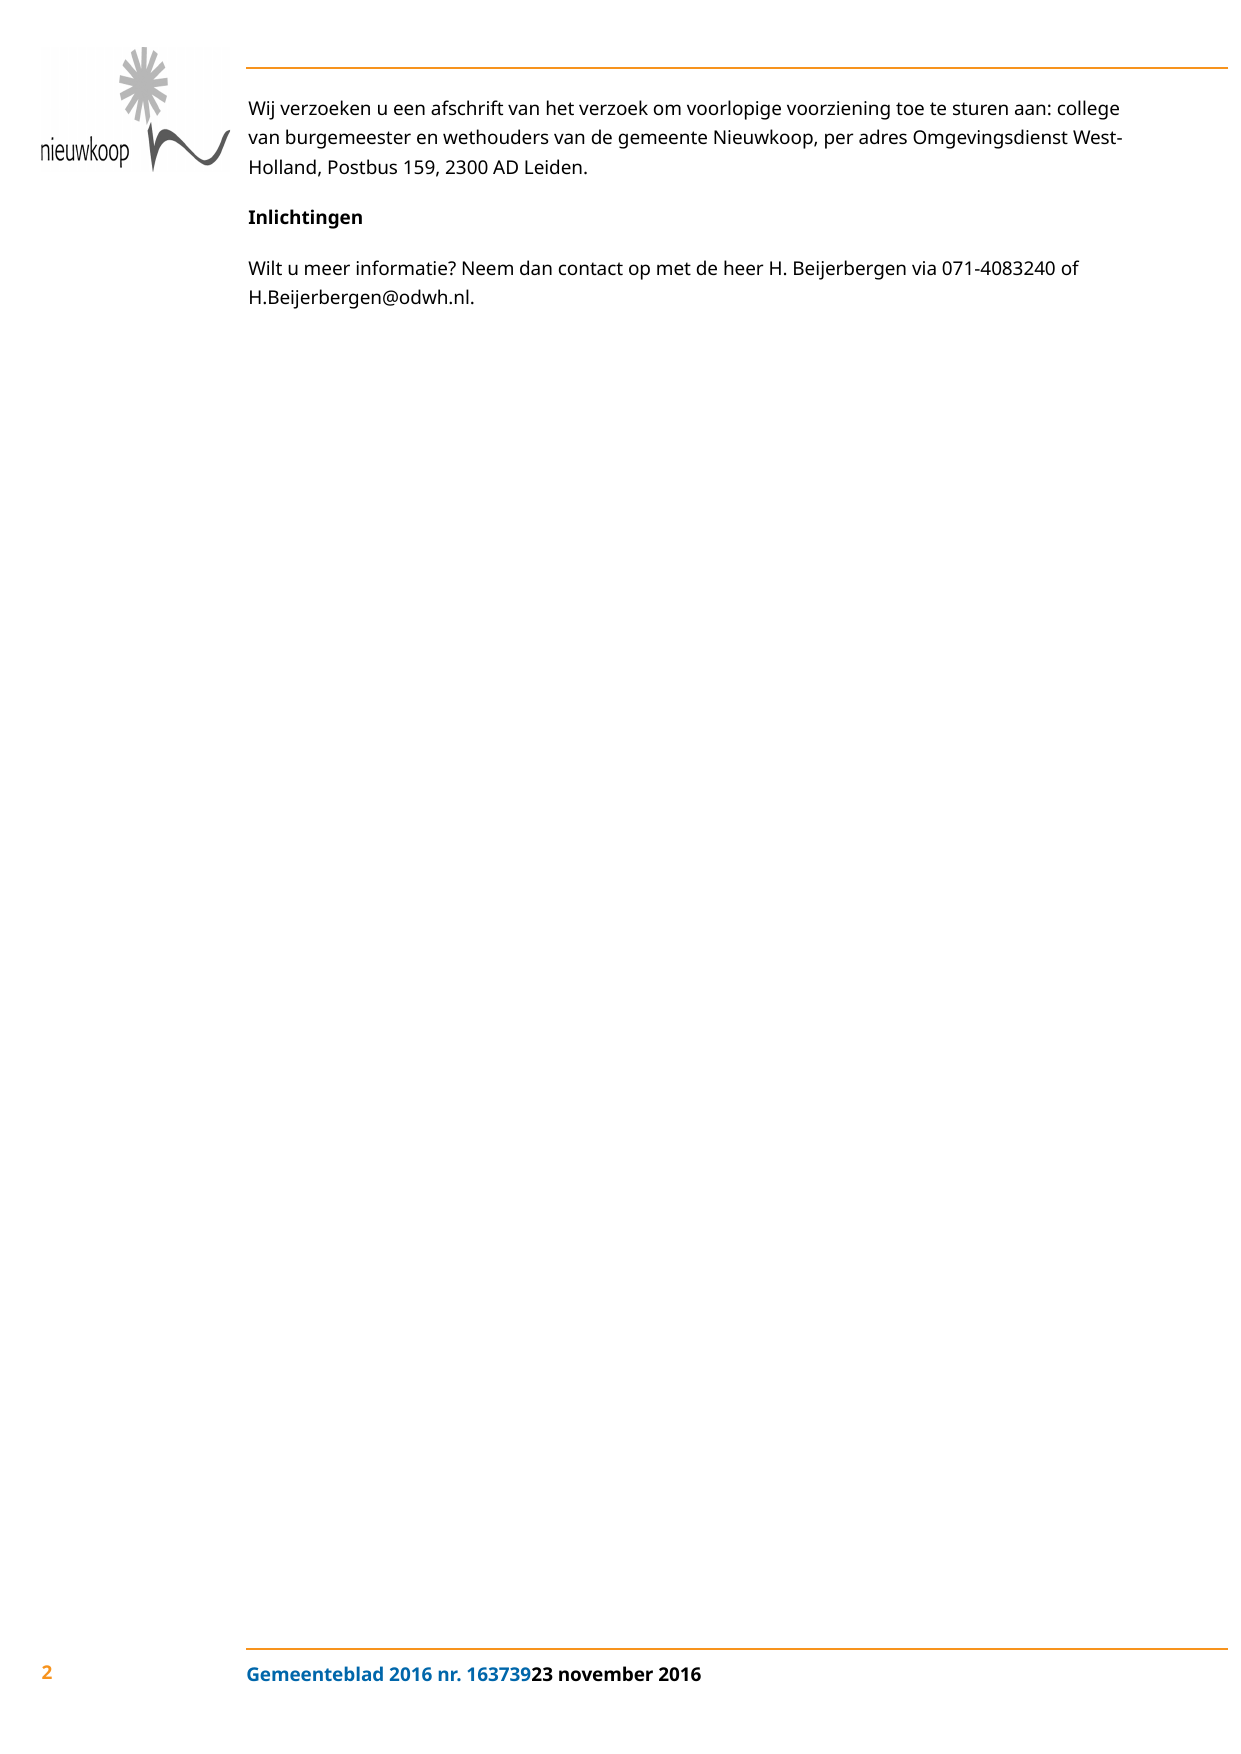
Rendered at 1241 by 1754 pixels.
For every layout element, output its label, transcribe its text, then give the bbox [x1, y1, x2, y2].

text Wilt u meer informatie? Neem dan contact op met de heer H. Beijerbergen via 071-4083240 of H.Beijerbergen@odwh.nl. [248, 255, 1152, 310]
text Wij verzoeken u een afschrift van het verzoek om voorlopige voorziening toe te sturen aan: college van burgemeester en wethouders van de gemeente Nieuwkoop, per adres Omgevingsdienst West-Holland, Postbus 159, 2300 AD Leiden. [248, 95, 1152, 180]
text Inlichtingen [248, 204, 1152, 230]
picture [41, 47, 231, 172]
